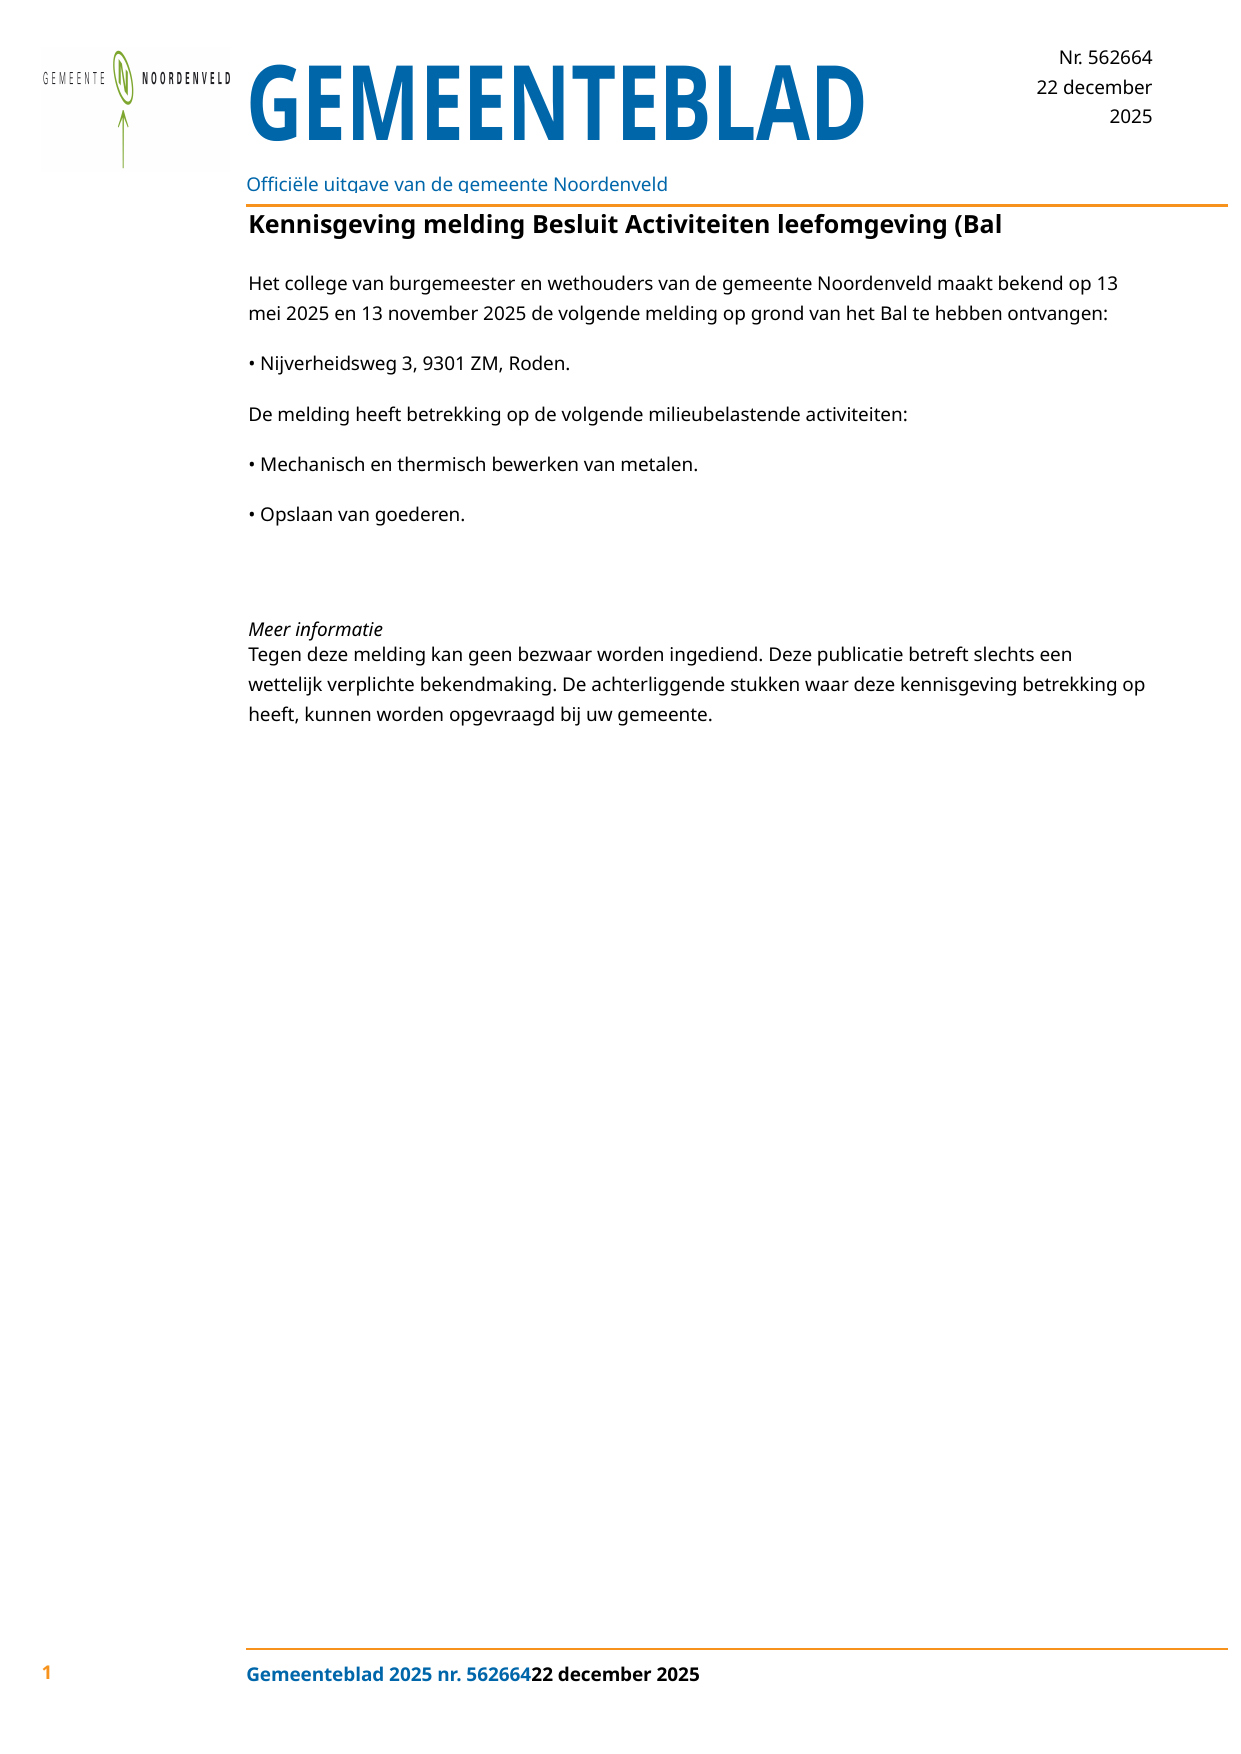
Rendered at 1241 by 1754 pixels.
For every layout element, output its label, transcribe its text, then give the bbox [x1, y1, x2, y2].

text De melding heeft betrekking op de volgende milieubelastende activiteiten: [248, 401, 1152, 426]
text • Nijverheidsweg 3, 9301 ZM, Roden. [248, 350, 1152, 376]
text • Opslaan van goederen. [248, 502, 1152, 527]
text Het college van burgemeester en wethouders van de gemeente Noordenveld maakt bekend op 13 mei 2025 en 13 november 2025 de volgende melding op grond van het Bal te hebben ontvangen: [248, 270, 1152, 326]
picture [41, 47, 231, 172]
text Meer informatie [248, 616, 1152, 642]
text Tegen deze melding kan geen bezwaar worden ingediend. Deze publicatie betreft slechts een wettelijk verplichte bekendmaking. De achterliggende stukken waar deze kennisgeving betrekking op heeft, kunnen worden opgevraagd bij uw gemeente. [248, 642, 1152, 727]
text • Mechanisch en thermisch bewerken van metalen. [248, 451, 1152, 477]
text Kennisgeving melding Besluit Activiteiten leefomgeving (Bal [248, 207, 1152, 241]
